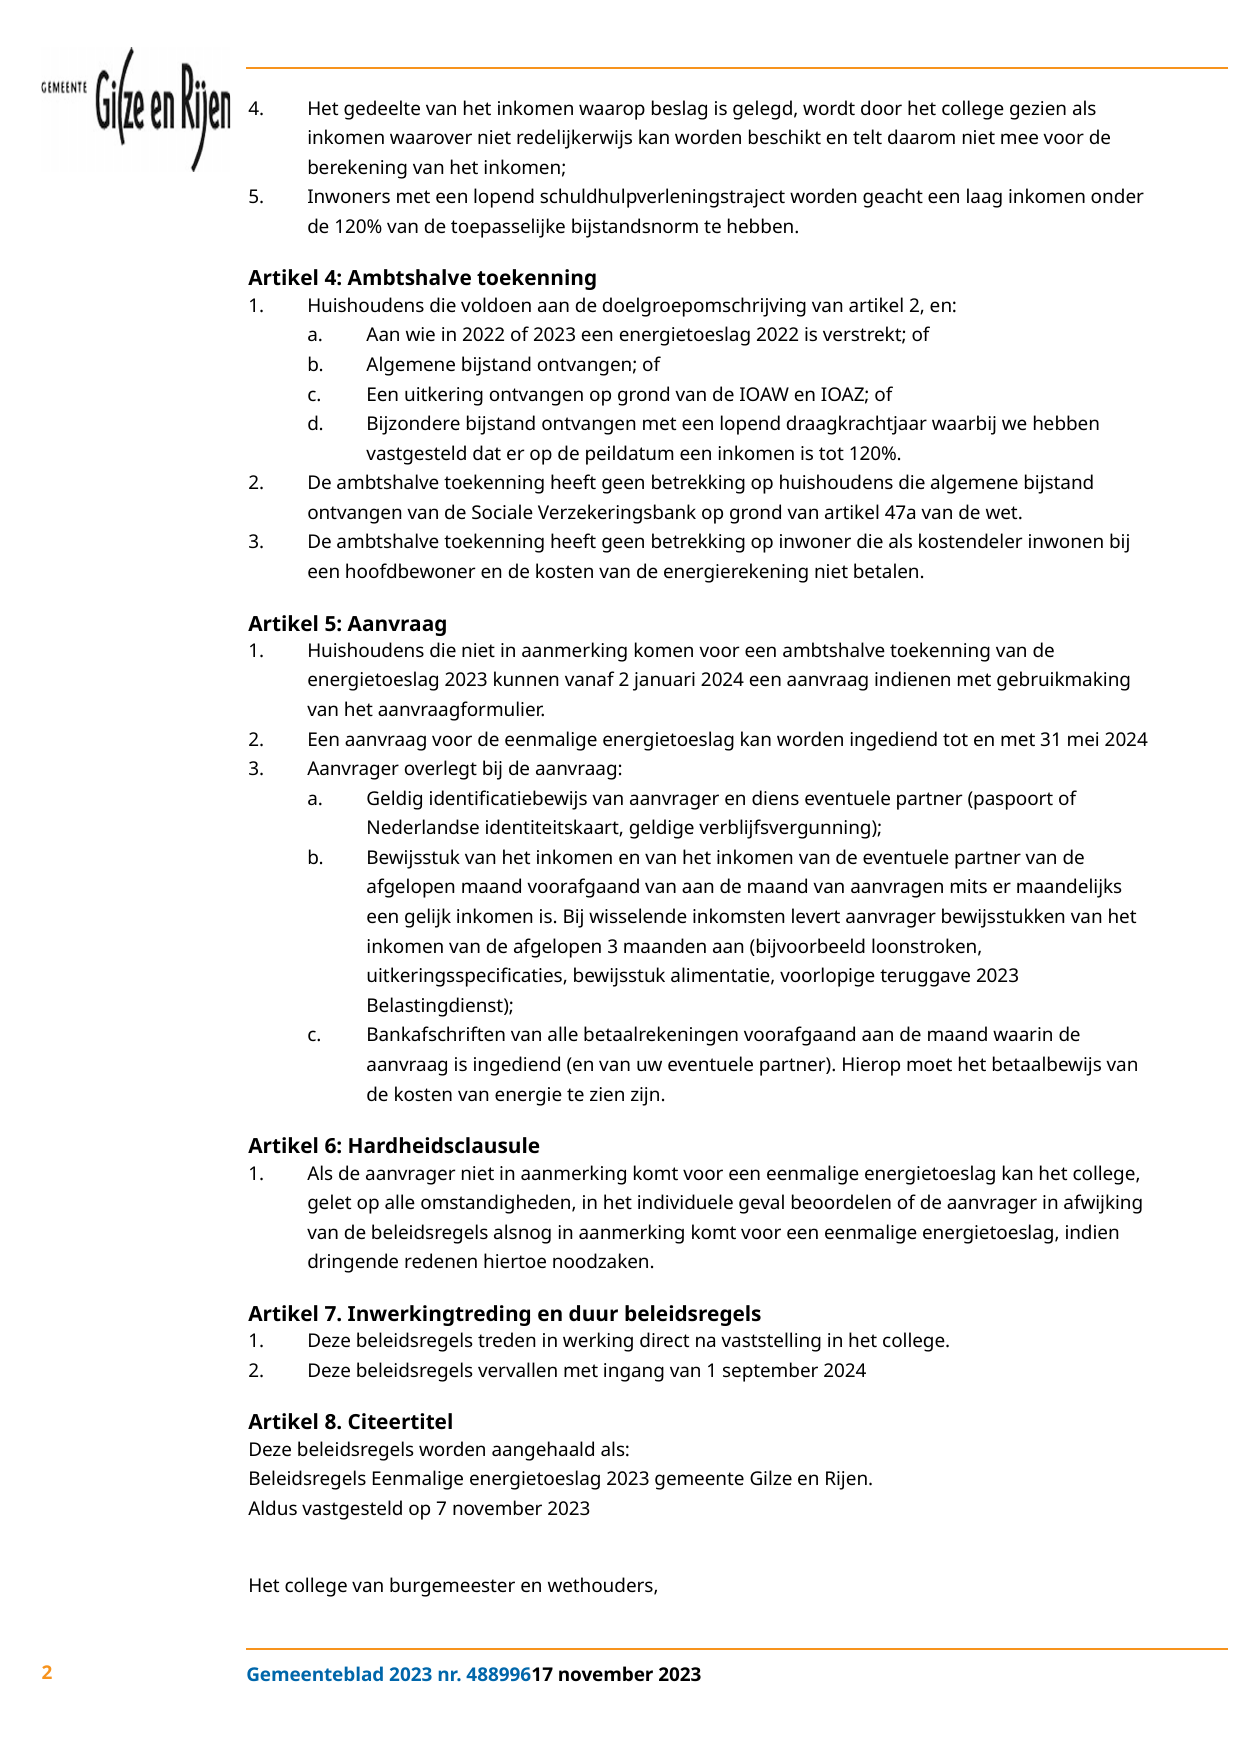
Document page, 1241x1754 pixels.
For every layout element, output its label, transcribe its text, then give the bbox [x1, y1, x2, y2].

text Artikel 8. Citeertitel [248, 1407, 1152, 1436]
list Bijzondere bijstand ontvangen met een lopend draagkrachtjaar waarbij we hebben vastgesteld dat er op de peildatum een inkomen is tot 120%. [307, 410, 1152, 466]
text Deze beleidsregels worden aangehaald als: [248, 1436, 1152, 1461]
list Als de aanvrager niet in aanmerking komt voor een eenmalige energietoeslag kan het college, gelet op alle omstandigheden, in het individuele geval beoordelen of de aanvrager in afwijking van de beleidsregels alsnog in aanmerking komt voor een eenmalige energietoeslag, indien dringende redenen hiertoe noodzaken. [248, 1160, 1152, 1274]
text Aldus vastgesteld op 7 november 2023 [248, 1495, 1152, 1521]
list Een aanvraag voor de eenmalige energietoeslag kan worden ingediend tot en met 31 mei 2024 [248, 726, 1152, 752]
list Een uitkering ontvangen op grond van de IOAW en IOAZ; of [307, 381, 1152, 406]
text Artikel 7. Inwerkingtreding en duur beleidsregels [248, 1299, 1152, 1327]
list Bewijsstuk van het inkomen en van het inkomen van de eventuele partner van de afgelopen maand voorafgaand van aan de maand van aanvragen mits er maandelijks een gelijk inkomen is. Bij wisselende inkomsten levert aanvrager bewijsstukken van het inkomen van de afgelopen 3 maanden aan (bijvoorbeeld loonstroken, uitkeringsspecificaties, bewijsstuk alimentatie, voorlopige teruggave 2023 Belastingdienst); [307, 844, 1152, 1018]
list Bankafschriften van alle betaalrekeningen voorafgaand aan de maand waarin de aanvraag is ingediend (en van uw eventuele partner). Hierop moet het betaalbewijs van de kosten van energie te zien zijn. [307, 1022, 1152, 1107]
list Inwoners met een lopend schuldhulpverleningstraject worden geacht een laag inkomen onder de 120% van de toepasselijke bijstandsnorm te hebben. [248, 183, 1152, 239]
list Deze beleidsregels treden in werking direct na vaststelling in het college. [248, 1327, 1152, 1353]
list Aanvrager overlegt bij de aanvraag: [248, 755, 1152, 781]
text Artikel 6: Hardheidsclausule [248, 1131, 1152, 1160]
text Het college van burgemeester en wethouders, [248, 1572, 1152, 1598]
list De ambtshalve toekenning heeft geen betrekking op huishoudens die algemene bijstand ontvangen van de Sociale Verzekeringsbank op grond van artikel 47a van de wet. [248, 469, 1152, 525]
picture [41, 47, 231, 172]
list Huishoudens die voldoen aan de doelgroepomschrijving van artikel 2, en: [248, 292, 1152, 318]
list Deze beleidsregels vervallen met ingang van 1 september 2024 [248, 1357, 1152, 1383]
text Artikel 4: Ambtshalve toekenning [248, 263, 1152, 292]
list Het gedeelte van het inkomen waarop beslag is gelegd, wordt door het college gezien als inkomen waarover niet redelijkerwijs kan worden beschikt en telt daarom niet mee voor de berekening van het inkomen; [248, 95, 1152, 180]
list De ambtshalve toekenning heeft geen betrekking op inwoner die als kostendeler inwonen bij een hoofdbewoner en de kosten van de energierekening niet betalen. [248, 529, 1152, 584]
text Artikel 5: Aanvraag [248, 609, 1152, 637]
list Geldig identificatiebewijs van aanvrager en diens eventuele partner (paspoort of Nederlandse identiteitskaart, geldige verblijfsvergunning); [307, 785, 1152, 840]
list Aan wie in 2022 of 2023 een energietoeslag 2022 is verstrekt; of [307, 322, 1152, 347]
list Huishoudens die niet in aanmerking komen voor een ambtshalve toekenning van de energietoeslag 2023 kunnen vanaf 2 januari 2024 een aanvraag indienen met gebruikmaking van het aanvraagformulier. [248, 637, 1152, 722]
list Algemene bijstand ontvangen; of [307, 351, 1152, 377]
text Beleidsregels Eenmalige energietoeslag 2023 gemeente Gilze en Rijen. [248, 1465, 1152, 1491]
